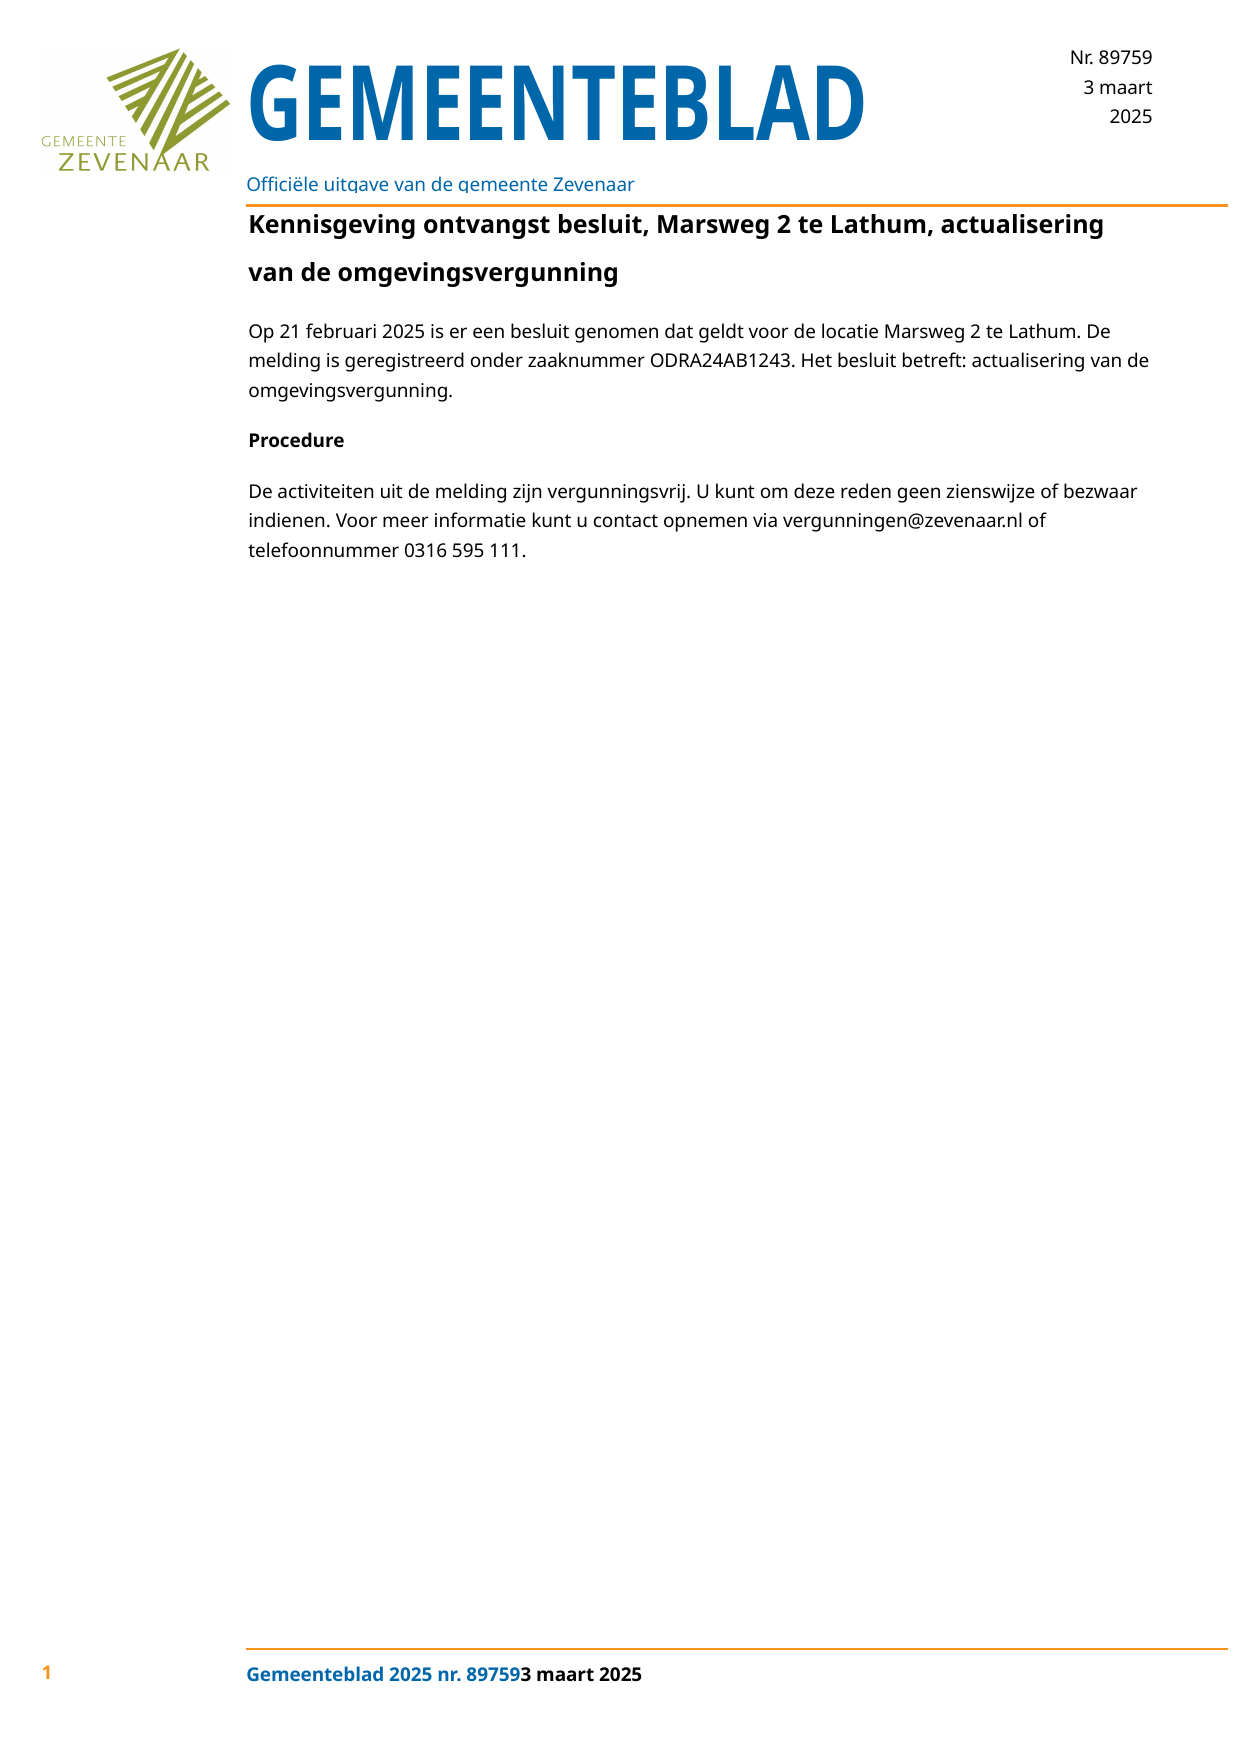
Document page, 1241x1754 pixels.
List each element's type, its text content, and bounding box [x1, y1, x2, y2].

picture [41, 47, 231, 172]
text Procedure [248, 427, 1152, 453]
text Kennisgeving ontvangst besluit, Marsweg 2 te Lathum, actualisering van de omgevingsvergunning [248, 207, 1152, 288]
text Op 21 februari 2025 is er een besluit genomen dat geldt voor de locatie Marsweg 2 te Lathum. De melding is geregistreerd onder zaaknummer ODRA24AB1243. Het besluit betreft: actualisering van de omgevingsvergunning. [248, 318, 1152, 403]
text De activiteiten uit de melding zijn vergunningsvrij. U kunt om deze reden geen zienswijze of bezwaar indienen. Voor meer informatie kunt u contact opnemen via vergunningen@zevenaar.nl of telefoonnummer 0316 595 111. [248, 478, 1152, 563]
